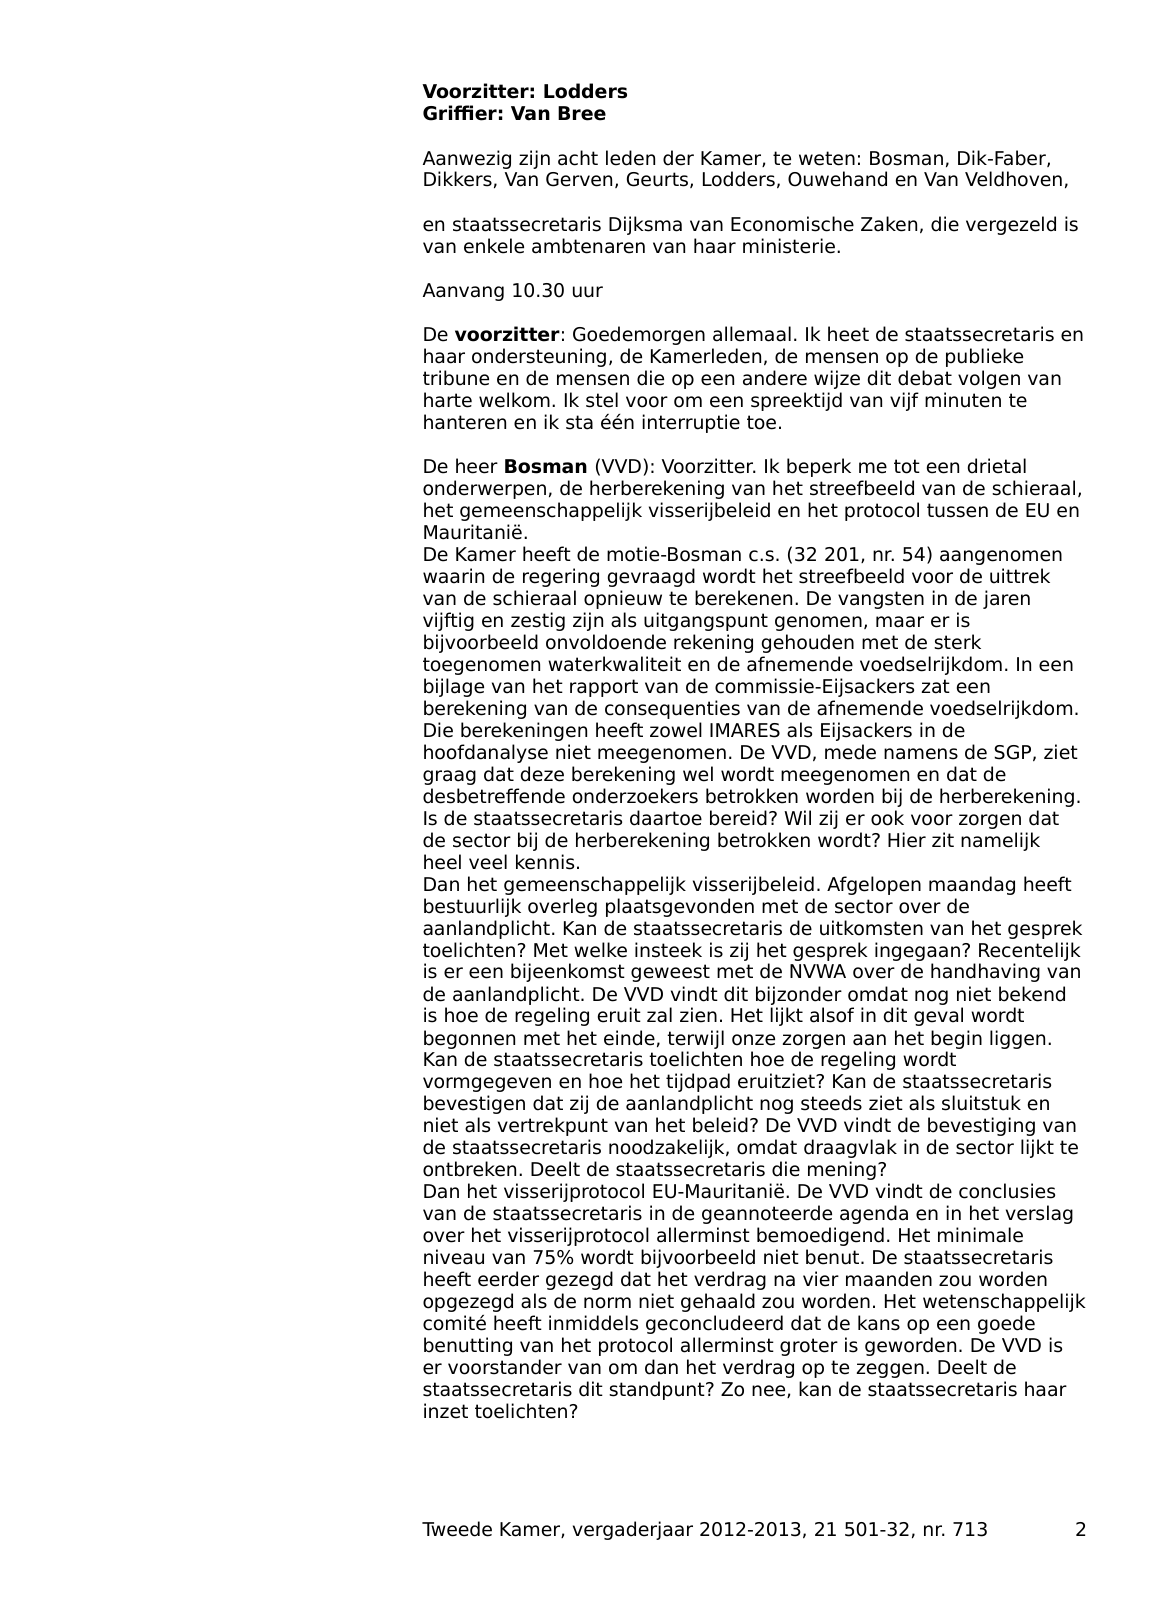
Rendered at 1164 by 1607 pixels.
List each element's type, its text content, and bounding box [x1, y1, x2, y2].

text De heer Bosman (VVD): Voorzitter. Ik beperk me tot een drietal onderwerpen, de herberekening van het streefbeeld van de schieraal, het gemeenschappelijk visserijbeleid en het protocol tussen de EU en Mauritanië. [422, 456, 1087, 544]
text Dan het gemeenschappelijk visserijbeleid. Afgelopen maandag heeft bestuurlijk overleg plaatsgevonden met de sector over de aanlandplicht. Kan de staatssecretaris de uitkomsten van het gesprek toelichten? Met welke insteek is zij het gesprek ingegaan? Recentelijk is er een bijeenkomst geweest met de NVWA over de handhaving van de aanlandplicht. De VVD vindt dit bijzonder omdat nog niet bekend is hoe de regeling eruit zal zien. Het lijkt alsof in dit geval wordt begonnen met het einde, terwijl onze zorgen aan het begin liggen. Kan de staatssecretaris toelichten hoe de regeling wordt vormgegeven en hoe het tijdpad eruitziet? Kan de staatssecretaris bevestigen dat zij de aanlandplicht nog steeds ziet als sluitstuk en niet als vertrekpunt van het beleid? De VVD vindt de bevestiging van de staatssecretaris noodzakelijk, omdat draagvlak in de sector lijkt te ontbreken. Deelt de staatssecretaris die mening? [422, 873, 1087, 1181]
text Aanvang 10.30 uur [422, 280, 1087, 302]
text en staatssecretaris Dijksma van Economische Zaken, die vergezeld is van enkele ambtenaren van haar ministerie. [422, 213, 1087, 257]
text Dan het visserijprotocol EU-Mauritanië. De VVD vindt de conclusies van de staatssecretaris in de geannoteerde agenda en in het verslag over het visserijprotocol allerminst bemoedigend. Het minimale niveau van 75% wordt bijvoorbeeld niet benut. De staatssecretaris heeft eerder gezegd dat het verdrag na vier maanden zou worden opgezegd als de norm niet gehaald zou worden. Het wetenschappelijk comité heeft inmiddels geconcludeerd dat de kans op een goede benutting van het protocol allerminst groter is geworden. De VVD is er voorstander van om dan het verdrag op te zeggen. Deelt de staatssecretaris dit standpunt? Zo nee, kan de staatssecretaris haar inzet toelichten? [422, 1181, 1087, 1423]
text Griffier: Van Bree [422, 103, 1087, 125]
text Voorzitter: Lodders [422, 81, 1087, 103]
text De Kamer heeft de motie-Bosman c.s. (32 201, nr. 54) aangenomen waarin de regering gevraagd wordt het streefbeeld voor de uittrek van de schieraal opnieuw te berekenen. De vangsten in de jaren vijftig en zestig zijn als uitgangspunt genomen, maar er is bijvoorbeeld onvoldoende rekening gehouden met de sterk toegenomen waterkwaliteit en de afnemende voedselrijkdom. In een bijlage van het rapport van de commissie-Eijsackers zat een berekening van de consequenties van de afnemende voedselrijkdom. Die berekeningen heeft zowel IMARES als Eijsackers in de hoofdanalyse niet meegenomen. De VVD, mede namens de SGP, ziet graag dat deze berekening wel wordt meegenomen en dat de desbetreffende onderzoekers betrokken worden bij de herberekening. Is de staatssecretaris daartoe bereid? Wil zij er ook voor zorgen dat de sector bij de herberekening betrokken wordt? Hier zit namelijk heel veel kennis. [422, 544, 1087, 873]
text Aanwezig zijn acht leden der Kamer, te weten: Bosman, Dik-Faber, Dikkers, Van Gerven, Geurts, Lodders, Ouwehand en Van Veldhoven, [422, 147, 1087, 191]
text De voorzitter: Goedemorgen allemaal. Ik heet de staatssecretaris en haar ondersteuning, de Kamerleden, de mensen op de publieke tribune en de mensen die op een andere wijze dit debat volgen van harte welkom. Ik stel voor om een spreektijd van vijf minuten te hanteren en ik sta één interruptie toe. [422, 324, 1087, 434]
